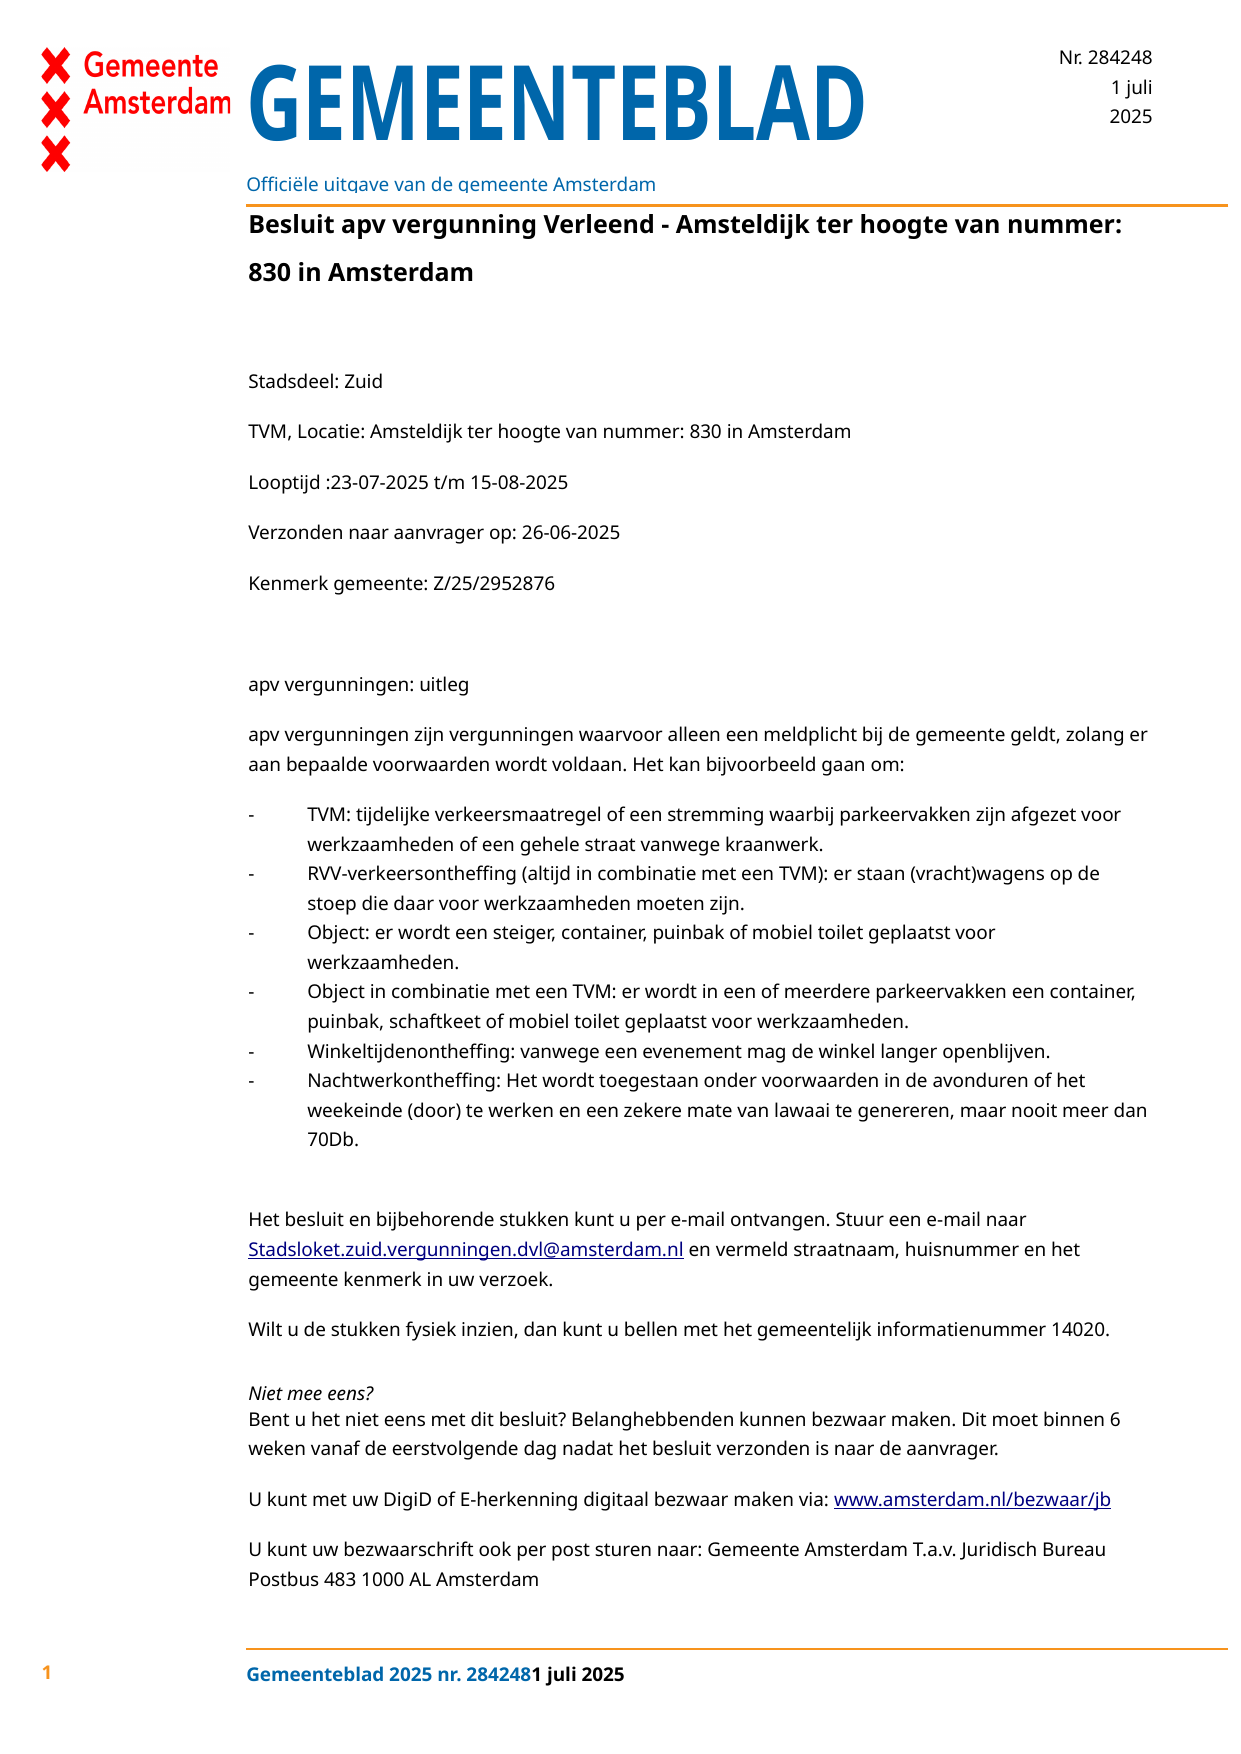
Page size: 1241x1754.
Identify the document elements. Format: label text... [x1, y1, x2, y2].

list Nachtwerkontheffing: Het wordt toegestaan onder voorwaarden in de avonduren of het weekeinde (door) te werken en een zekere mate van lawaai te genereren, maar nooit meer dan 70Db. [248, 1067, 1152, 1152]
text TVM, Locatie: Amsteldijk ter hoogte van nummer: 830 in Amsterdam [248, 419, 1152, 444]
list RVV-verkeersontheffing (altijd in combinatie met een TVM): er staan (vracht)wagens op de stoep die daar voor werkzaamheden moeten zijn. [248, 860, 1152, 916]
picture [41, 47, 231, 172]
text U kunt met uw DigiD of E-herkenning digitaal bezwaar maken via: www.amsterdam.nl/bezwaar/jb [248, 1486, 1152, 1512]
text apv vergunningen: uitleg [248, 671, 1152, 697]
text apv vergunningen zijn vergunningen waarvoor alleen een meldplicht bij de gemeente geldt, zolang er aan bepaalde voorwaarden wordt voldaan. Het kan bijvoorbeeld gaan om: [248, 721, 1152, 777]
list Winkeltijdenontheffing: vanwege een evenement mag de winkel langer openblijven. [248, 1038, 1152, 1064]
list Object: er wordt een steiger, container, puinbak of mobiel toilet geplaatst voor werkzaamheden. [248, 919, 1152, 975]
text Kenmerk gemeente: Z/25/2952876 [248, 570, 1152, 596]
text Stadsdeel: Zuid [248, 368, 1152, 394]
text Bent u het niet eens met dit besluit? Belanghebbenden kunnen bezwaar maken. Dit moet binnen 6 weken vanaf de eerstvolgende dag nadat het besluit verzonden is naar de aanvrager. [248, 1406, 1152, 1461]
list TVM: tijdelijke verkeersmaatregel of een stremming waarbij parkeervakken zijn afgezet voor werkzaamheden of een gehele straat vanwege kraanwerk. [248, 801, 1152, 857]
text U kunt uw bezwaarschrift ook per post sturen naar: Gemeente Amsterdam T.a.v. Juridisch Bureau Postbus 483 1000 AL Amsterdam [248, 1536, 1152, 1592]
text Wilt u de stukken fysiek inzien, dan kunt u bellen met het gemeentelijk informatienummer 14020. [248, 1316, 1152, 1342]
text Niet mee eens? [248, 1380, 1152, 1406]
text Looptijd :23-07-2025 t/m 15-08-2025 [248, 469, 1152, 495]
text Besluit apv vergunning Verleend - Amsteldijk ter hoogte van nummer: 830 in Amsterdam [248, 207, 1152, 288]
text Verzonden naar aanvrager op: 26-06-2025 [248, 519, 1152, 545]
list Object in combinatie met een TVM: er wordt in een of meerdere parkeervakken een container, puinbak, schaftkeet of mobiel toilet geplaatst voor werkzaamheden. [248, 979, 1152, 1034]
text Het besluit en bijbehorende stukken kunt u per e-mail ontvangen. Stuur een e-mail naar Stadsloket.zuid.vergunningen.dvl@amsterdam.nl en vermeld straatnaam, huisnummer en het gemeente kenmerk in uw verzoek. [248, 1207, 1152, 1292]
